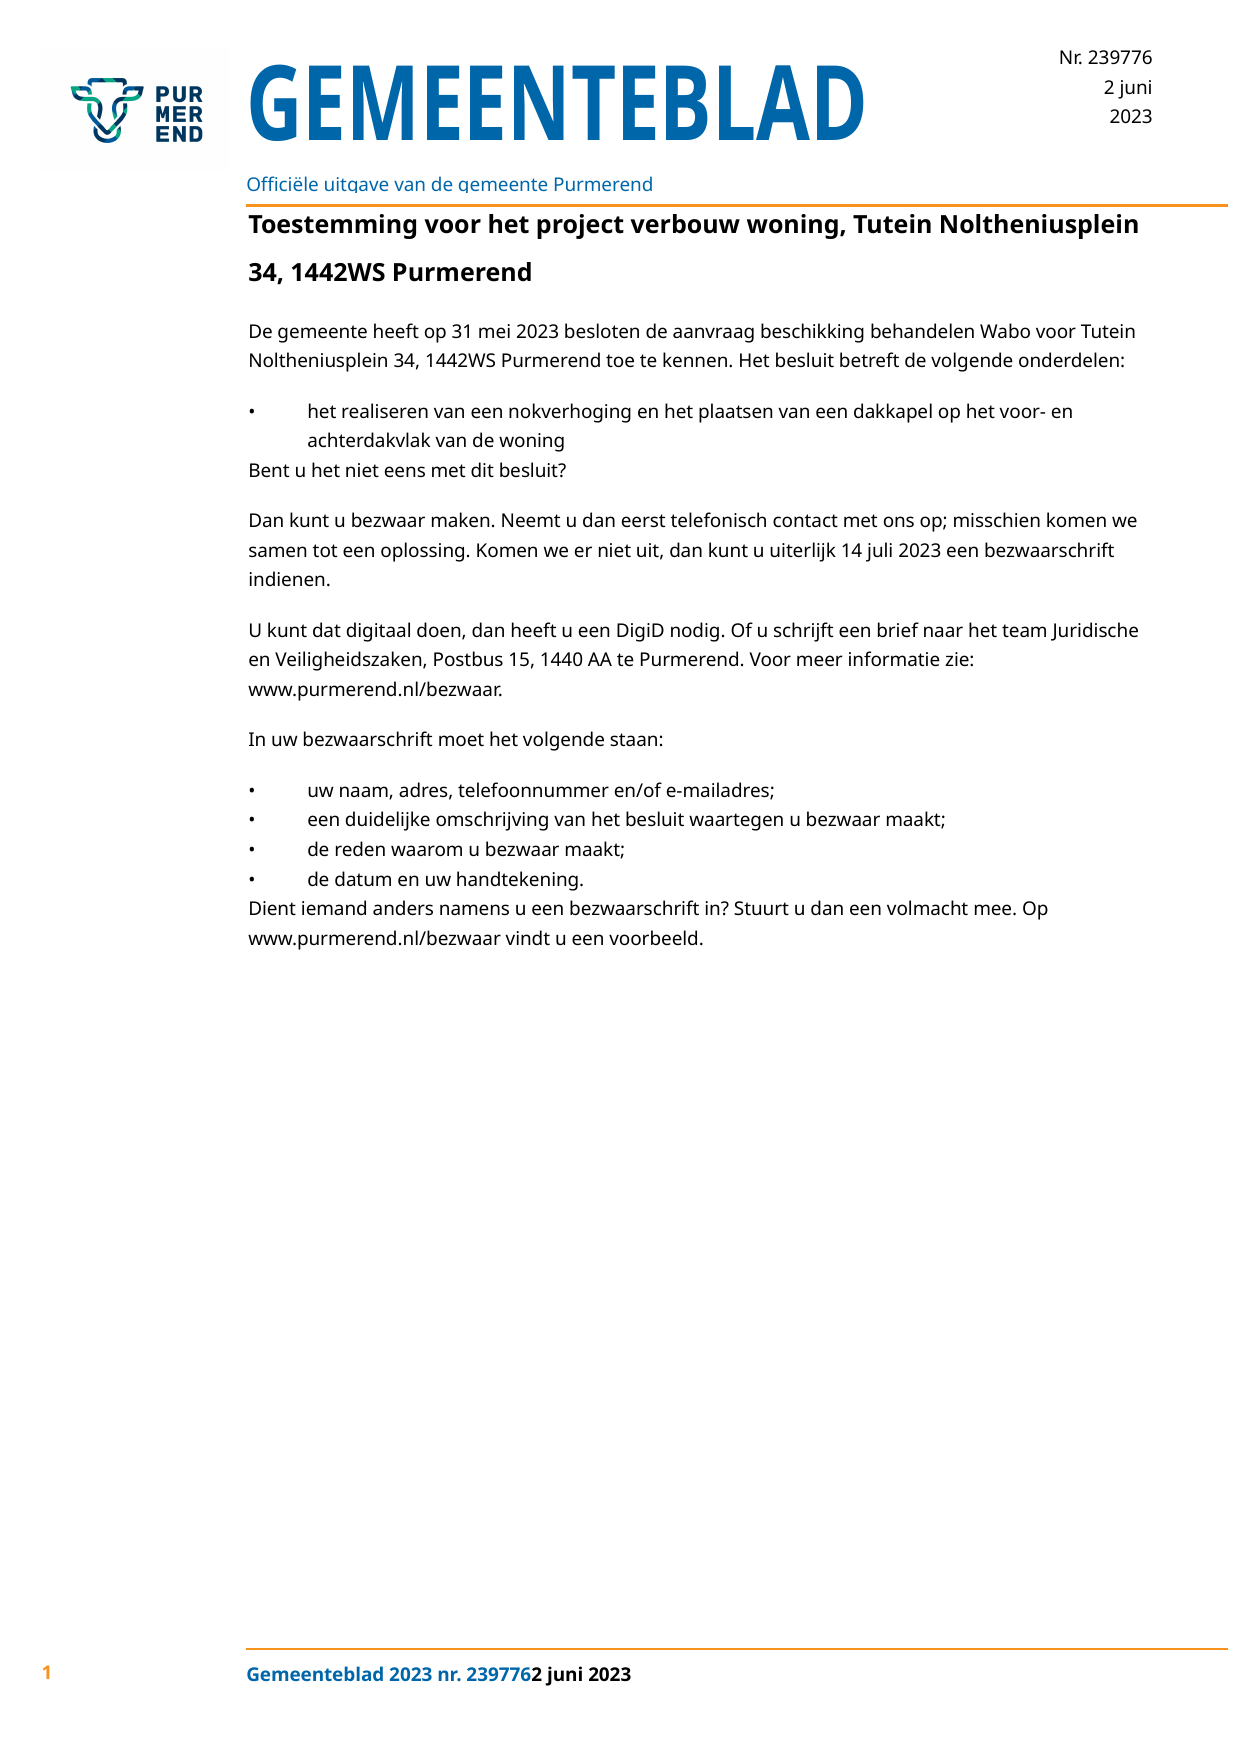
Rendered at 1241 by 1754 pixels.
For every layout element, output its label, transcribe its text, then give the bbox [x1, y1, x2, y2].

list de reden waarom u bezwaar maakt; [248, 836, 1152, 862]
text Dient iemand anders namens u een bezwaarschrift in? Stuurt u dan een volmacht mee. Op www.purmerend.nl/bezwaar vindt u een voorbeeld. [248, 895, 1152, 951]
text De gemeente heeft op 31 mei 2023 besloten de aanvraag beschikking behandelen Wabo voor Tutein Noltheniusplein 34, 1442WS Purmerend toe te kennen. Het besluit betreft de volgende onderdelen: [248, 318, 1152, 373]
list de datum en uw handtekening. [248, 866, 1152, 892]
list het realiseren van een nokverhoging en het plaatsen van een dakkapel op het voor- en achterdakvlak van de woning [248, 398, 1152, 453]
text Dan kunt u bezwaar maken. Neemt u dan eerst telefonisch contact met ons op; misschien komen we samen tot een oplossing. Komen we er niet uit, dan kunt u uiterlijk 14 juli 2023 een bezwaarschrift indienen. [248, 507, 1152, 592]
text In uw bezwaarschrift moet het volgende staan: [248, 727, 1152, 752]
text Toestemming voor het project verbouw woning, Tutein Noltheniusplein 34, 1442WS Purmerend [248, 207, 1152, 288]
list een duidelijke omschrijving van het besluit waartegen u bezwaar maakt; [248, 807, 1152, 832]
picture [41, 47, 231, 172]
text U kunt dat digitaal doen, dan heeft u een DigiD nodig. Of u schrijft een brief naar het team Juridische en Veiligheidszaken, Postbus 15, 1440 AA te Purmerend. Voor meer informatie zie: www.purmerend.nl/bezwaar. [248, 617, 1152, 702]
list uw naam, adres, telefoonnummer en/of e-mailadres; [248, 777, 1152, 803]
text Bent u het niet eens met dit besluit? [248, 457, 1152, 483]
